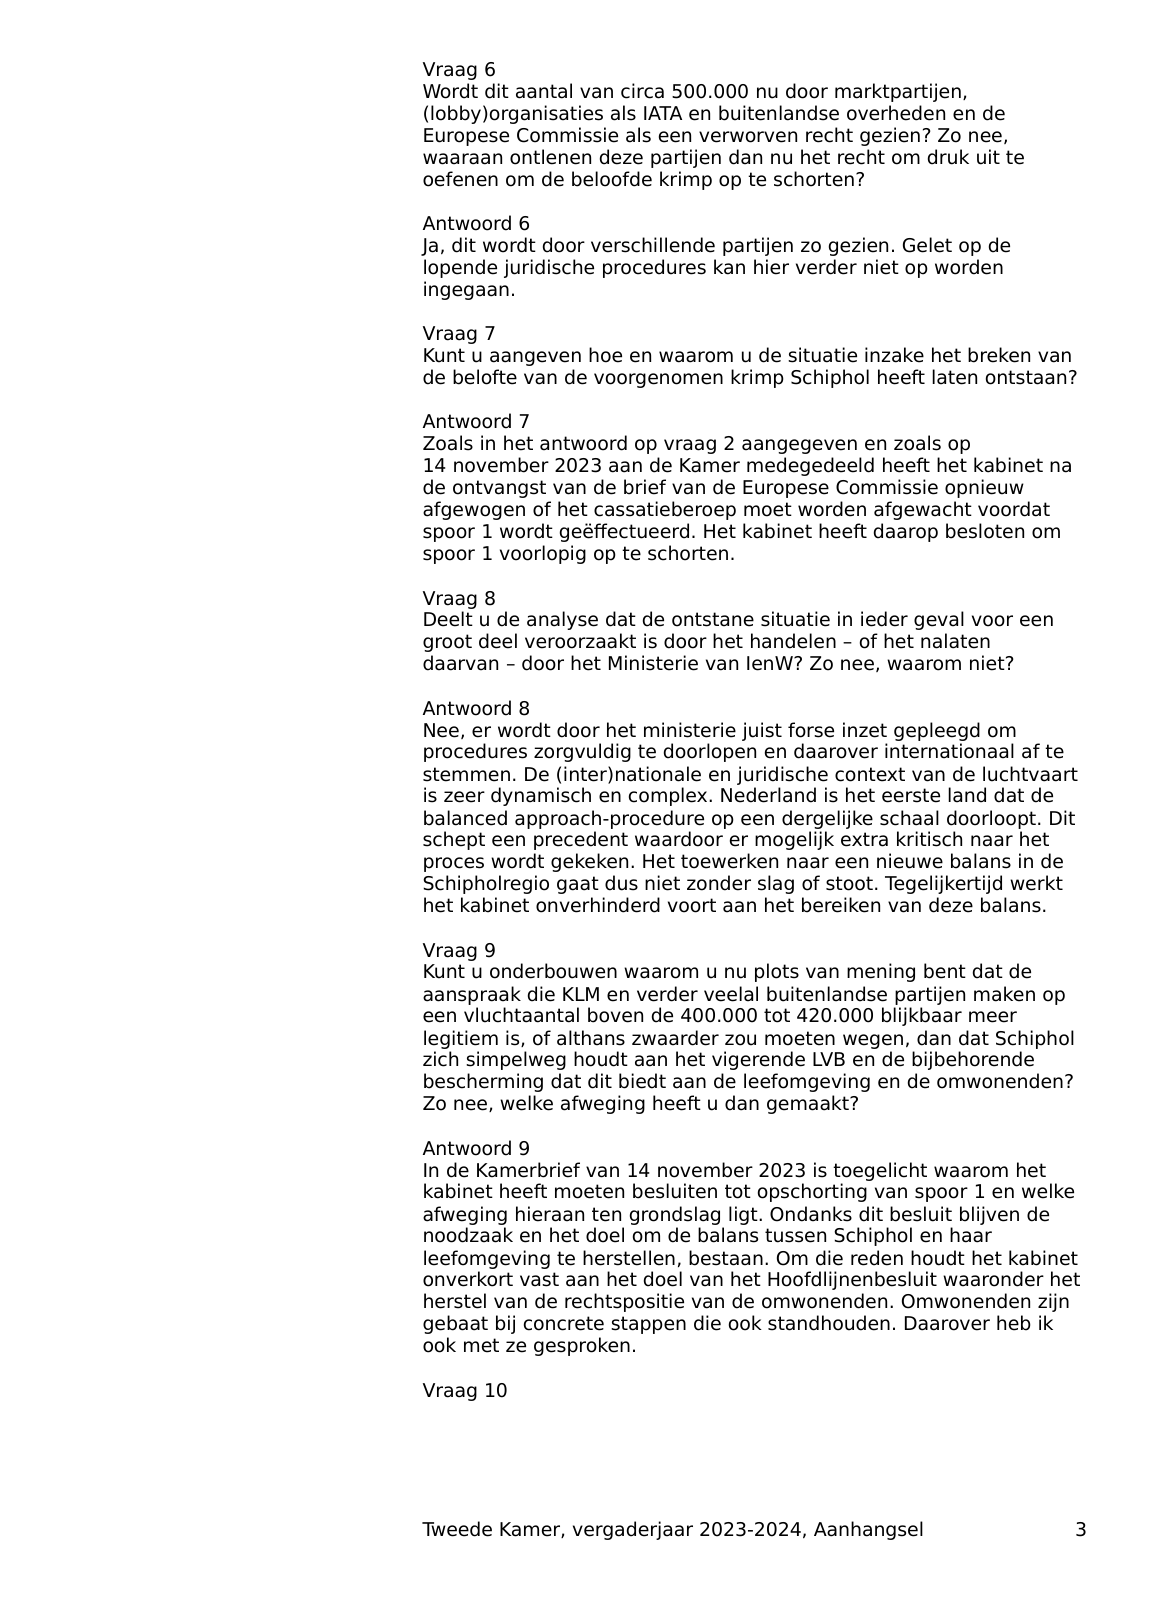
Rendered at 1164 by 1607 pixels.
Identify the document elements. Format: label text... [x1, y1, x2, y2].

text Vraag 6 [422, 59, 1087, 81]
text Zoals in het antwoord op vraag 2 aangegeven en zoals op 14 november 2023 aan de Kamer medegedeeld heeft het kabinet na de ontvangst van de brief van de Europese Commissie opnieuw afgewogen of het cassatieberoep moet worden afgewacht voordat spoor 1 wordt geëffectueerd. Het kabinet heeft daarop besloten om spoor 1 voorlopig op te schorten. [422, 433, 1087, 565]
text Vraag 8 [422, 587, 1087, 609]
text In de Kamerbrief van 14 november 2023 is toegelicht waarom het kabinet heeft moeten besluiten tot opschorting van spoor 1 en welke afweging hieraan ten grondslag ligt. Ondanks dit besluit blijven de noodzaak en het doel om de balans tussen Schiphol en haar leefomgeving te herstellen, bestaan. Om die reden houdt het kabinet onverkort vast aan het doel van het Hoofdlijnenbesluit waaronder het herstel van de rechtspositie van de omwonenden. Omwonenden zijn gebaat bij concrete stappen die ook standhouden. Daarover heb ik ook met ze gesproken. [422, 1159, 1087, 1357]
text Antwoord 7 [422, 411, 1087, 433]
text Kunt u aangeven hoe en waarom u de situatie inzake het breken van de belofte van de voorgenomen krimp Schiphol heeft laten ontstaan? [422, 345, 1087, 389]
text Antwoord 6 [422, 213, 1087, 235]
text Antwoord 9 [422, 1137, 1087, 1159]
text Deelt u de analyse dat de ontstane situatie in ieder geval voor een groot deel veroorzaakt is door het handelen – of het nalaten daarvan – door het Ministerie van IenW? Zo nee, waarom niet? [422, 609, 1087, 675]
text Nee, er wordt door het ministerie juist forse inzet gepleegd om procedures zorgvuldig te doorlopen en daarover internationaal af te stemmen. De (inter)nationale en juridische context van de luchtvaart is zeer dynamisch en complex. Nederland is het eerste land dat de balanced approach-procedure op een dergelijke schaal doorloopt. Dit schept een precedent waardoor er mogelijk extra kritisch naar het proces wordt gekeken. Het toewerken naar een nieuwe balans in de Schipholregio gaat dus niet zonder slag of stoot. Tegelijkertijd werkt het kabinet onverhinderd voort aan het bereiken van deze balans. [422, 719, 1087, 917]
text Ja, dit wordt door verschillende partijen zo gezien. Gelet op de lopende juridische procedures kan hier verder niet op worden ingegaan. [422, 235, 1087, 301]
text Wordt dit aantal van circa 500.000 nu door marktpartijen, (lobby)organisaties als IATA en buitenlandse overheden en de Europese Commissie als een verworven recht gezien? Zo nee, waaraan ontlenen deze partijen dan nu het recht om druk uit te oefenen om de beloofde krimp op te schorten? [422, 81, 1087, 191]
text Kunt u onderbouwen waarom u nu plots van mening bent dat de aanspraak die KLM en verder veelal buitenlandse partijen maken op een vluchtaantal boven de 400.000 tot 420.000 blijkbaar meer legitiem is, of althans zwaarder zou moeten wegen, dan dat Schiphol zich simpelweg houdt aan het vigerende LVB en de bijbehorende bescherming dat dit biedt aan de leefomgeving en de omwonenden? Zo nee, welke afweging heeft u dan gemaakt? [422, 961, 1087, 1115]
text Vraag 10 [422, 1379, 1087, 1401]
text Vraag 7 [422, 323, 1087, 345]
text Vraag 9 [422, 939, 1087, 961]
text Antwoord 8 [422, 697, 1087, 719]
